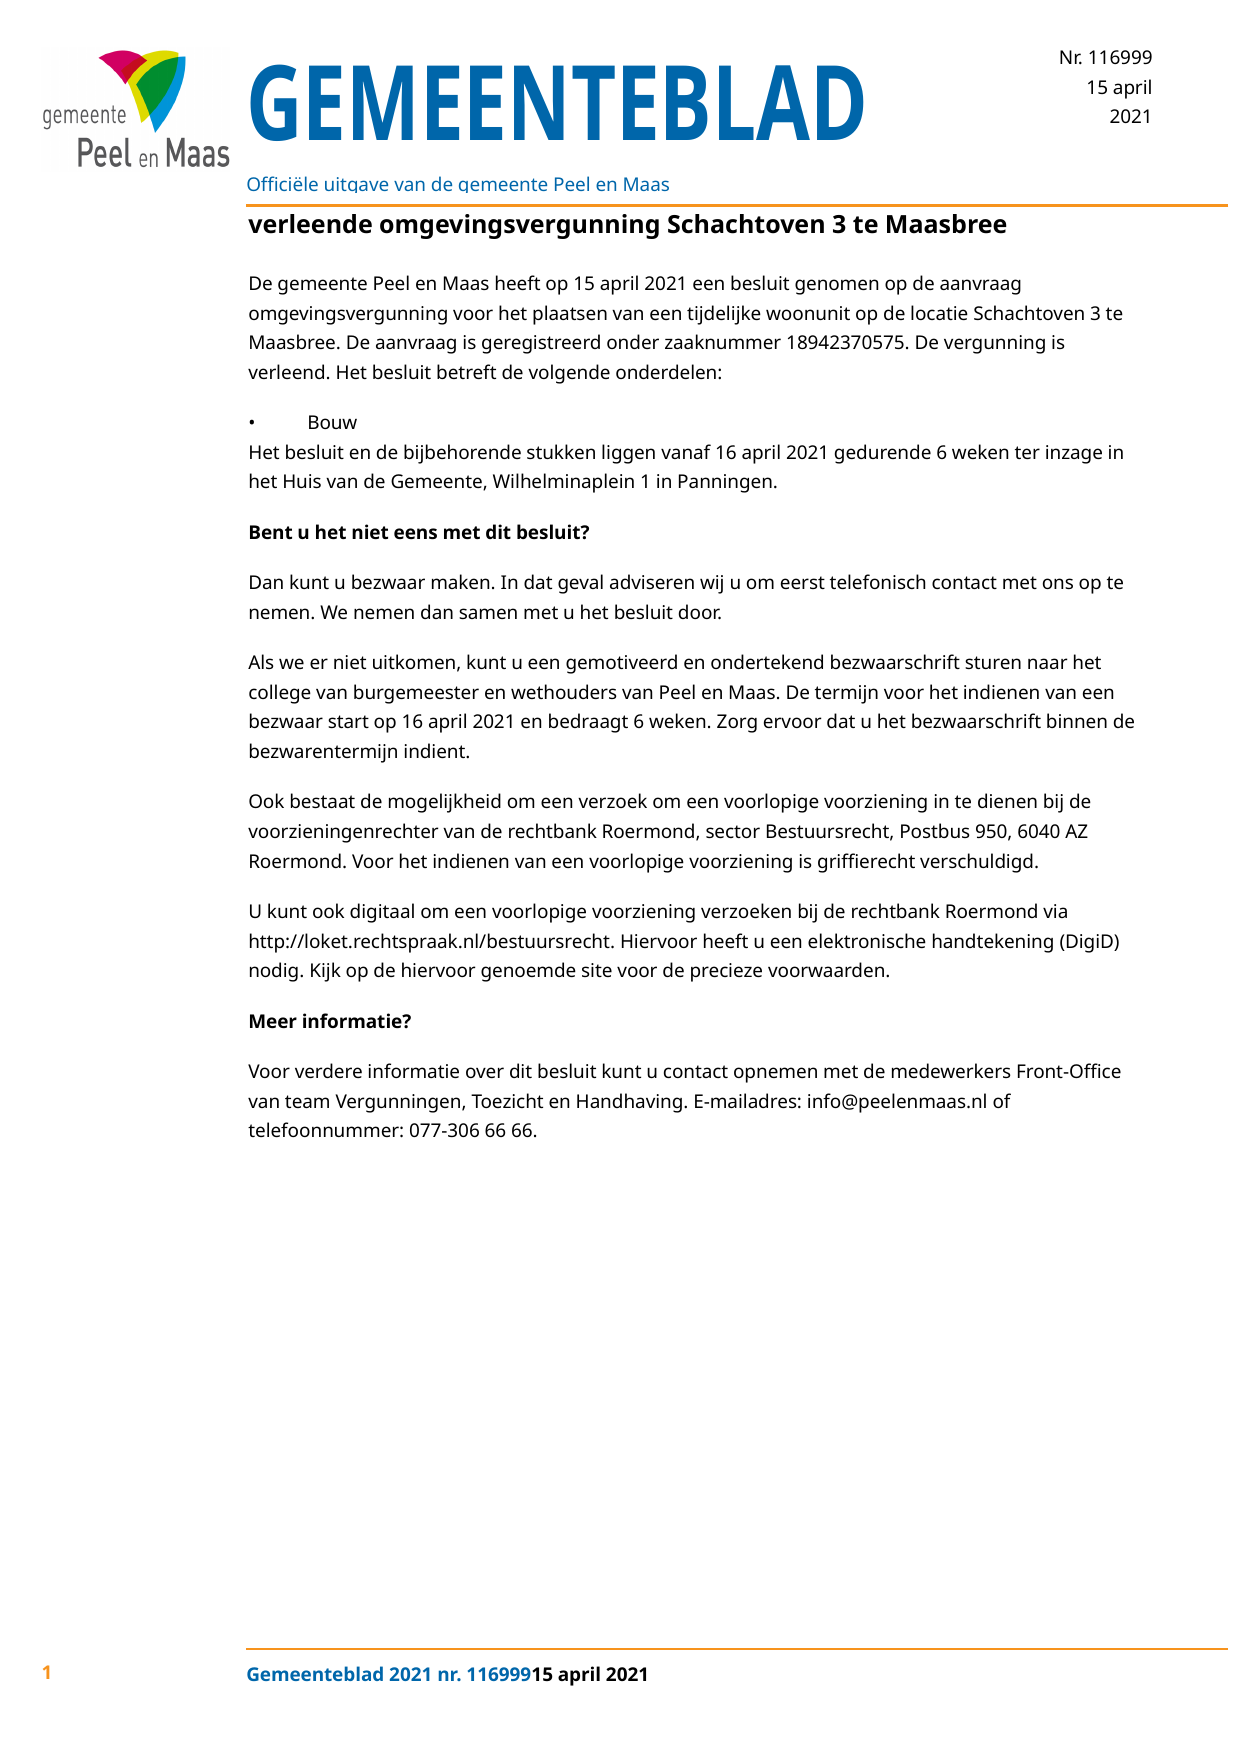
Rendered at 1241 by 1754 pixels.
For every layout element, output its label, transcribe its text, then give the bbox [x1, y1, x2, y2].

text Het besluit en de bijbehorende stukken liggen vanaf 16 april 2021 gedurende 6 weken ter inzage in het Huis van de Gemeente, Wilhelminaplein 1 in Panningen. [248, 439, 1152, 494]
text Bent u het niet eens met dit besluit? [248, 519, 1152, 545]
text Voor verdere informatie over dit besluit kunt u contact opnemen met de medewerkers Front-Office van team Vergunningen, Toezicht en Handhaving. E-mailadres: info@peelenmaas.nl of telefoonnummer: 077-306 66 66. [248, 1058, 1152, 1143]
text Dan kunt u bezwaar maken. In dat geval adviseren wij u om eerst telefonisch contact met ons op te nemen. We nemen dan samen met u het besluit door. [248, 569, 1152, 625]
text Als we er niet uitkomen, kunt u een gemotiveerd en ondertekend bezwaarschrift sturen naar het college van burgemeester en wethouders van Peel en Maas. De termijn voor het indienen van een bezwaar start op 16 april 2021 en bedraagt 6 weken. Zorg ervoor dat u het bezwaarschrift binnen de bezwarentermijn indient. [248, 649, 1152, 764]
text De gemeente Peel en Maas heeft op 15 april 2021 een besluit genomen op de aanvraag omgevingsvergunning voor het plaatsen van een tijdelijke woonunit op de locatie Schachtoven 3 te Maasbree. De aanvraag is geregistreerd onder zaaknummer 18942370575. De vergunning is verleend. Het besluit betreft de volgende onderdelen: [248, 270, 1152, 385]
text Ook bestaat de mogelijkheid om een verzoek om een voorlopige voorziening in te dienen bij de voorzieningenrechter van de rechtbank Roermond, sector Bestuursrecht, Postbus 950, 6040 AZ Roermond. Voor het indienen van een voorlopige voorziening is griffierecht verschuldigd. [248, 789, 1152, 873]
list Bouw [248, 409, 1152, 435]
text Meer informatie? [248, 1008, 1152, 1033]
picture [41, 47, 231, 172]
text U kunt ook digitaal om een voorlopige voorziening verzoeken bij de rechtbank Roermond via http://loket.rechtspraak.nl/bestuursrecht. Hiervoor heeft u een elektronische handtekening (DigiD) nodig. Kijk op de hiervoor genoemde site voor de precieze voorwaarden. [248, 898, 1152, 983]
text verleende omgevingsvergunning Schachtoven 3 te Maasbree [248, 207, 1152, 241]
